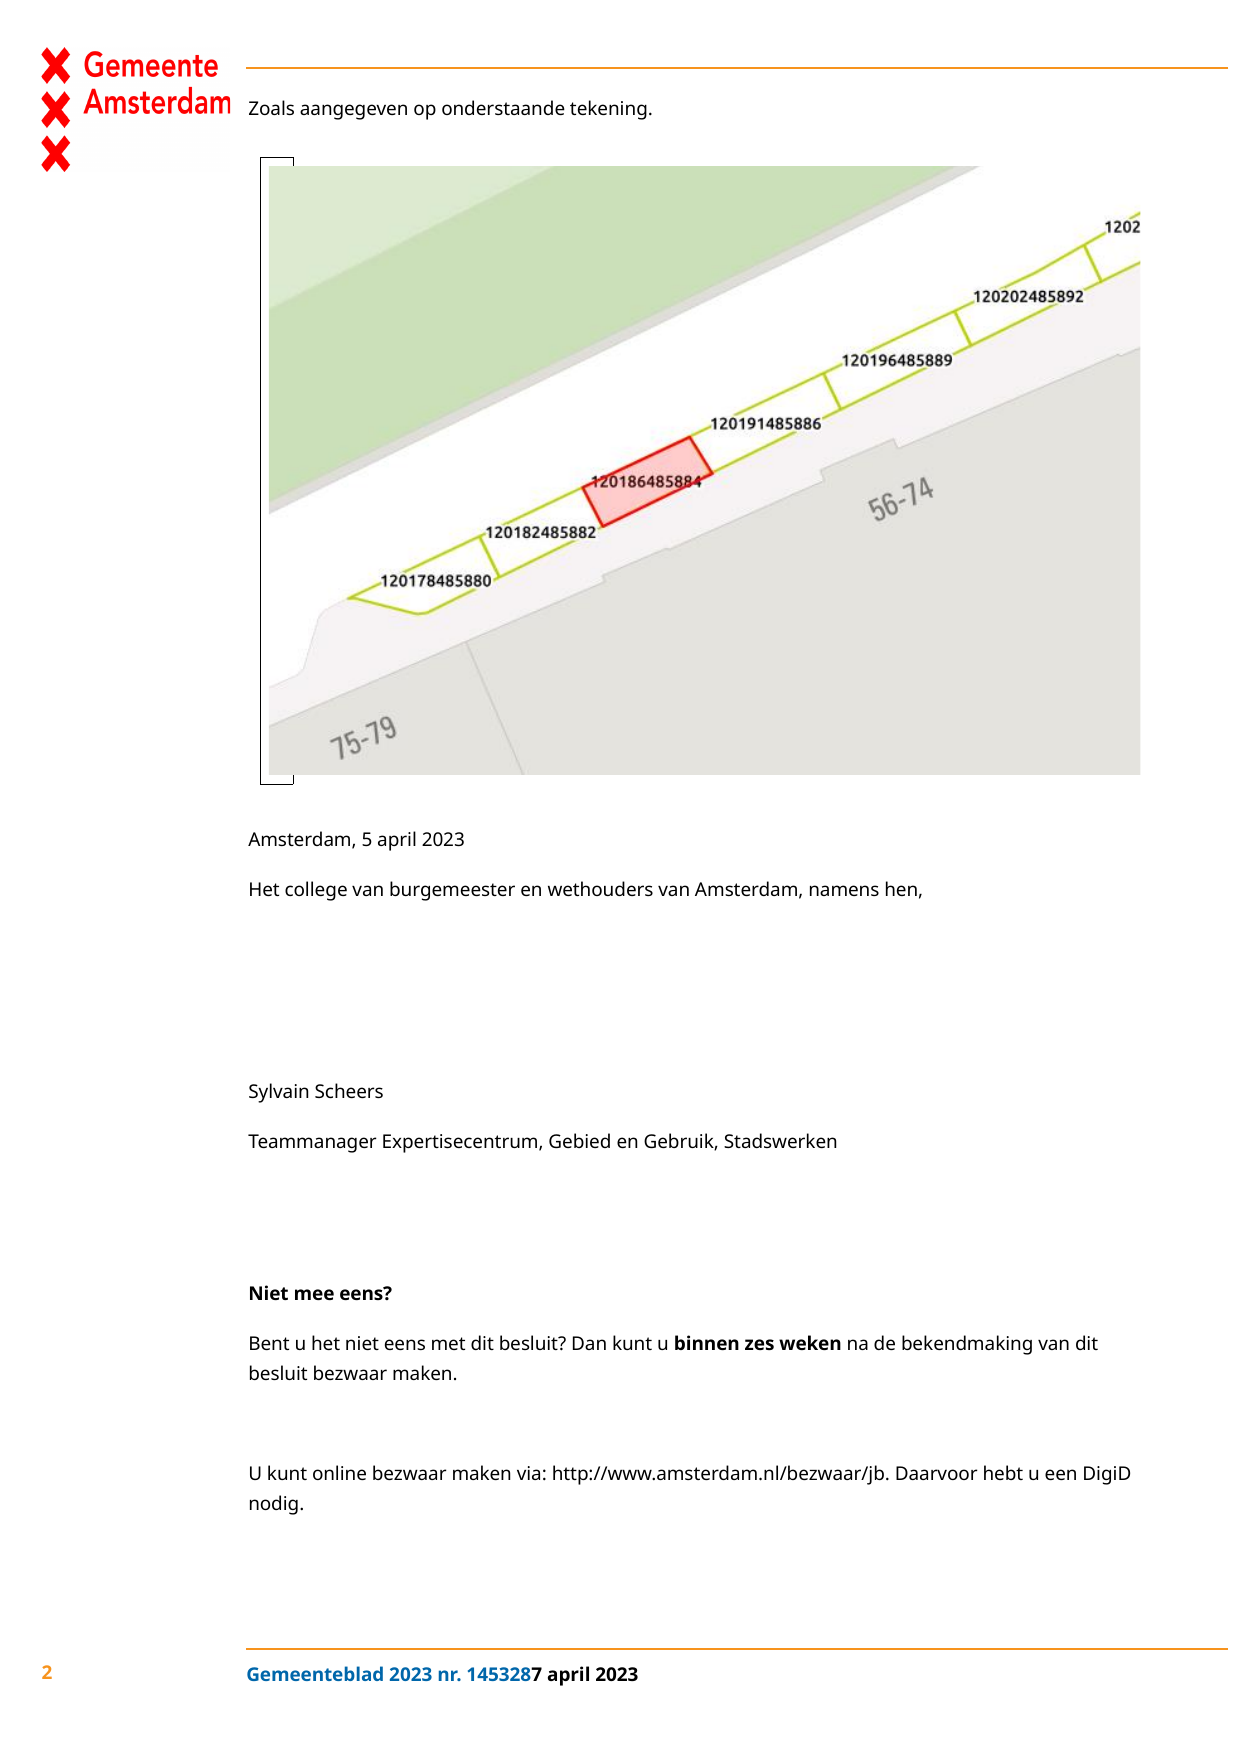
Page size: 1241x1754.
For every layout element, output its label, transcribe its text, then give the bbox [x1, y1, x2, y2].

text Teammanager Expertisecentrum, Gebied en Gebruik, Stadswerken [248, 1128, 1152, 1154]
text Het college van burgemeester en wethouders van Amsterdam, namens hen, [248, 876, 1152, 902]
text U kunt online bezwaar maken via: http://www.amsterdam.nl/bezwaar/jb. Daarvoor hebt u een DigiD nodig. [248, 1461, 1152, 1516]
text Niet mee eens? [248, 1280, 1152, 1306]
text Amsterdam, 5 april 2023 [248, 826, 1152, 852]
picture [268, 166, 1141, 775]
text Zoals aangegeven op onderstaande tekening. [248, 95, 1152, 121]
picture [41, 47, 231, 172]
text Bent u het niet eens met dit besluit? Dan kunt u binnen zes weken na de bekendmaking van dit besluit bezwaar maken. [248, 1330, 1152, 1386]
text Sylvain Scheers [248, 1078, 1152, 1104]
